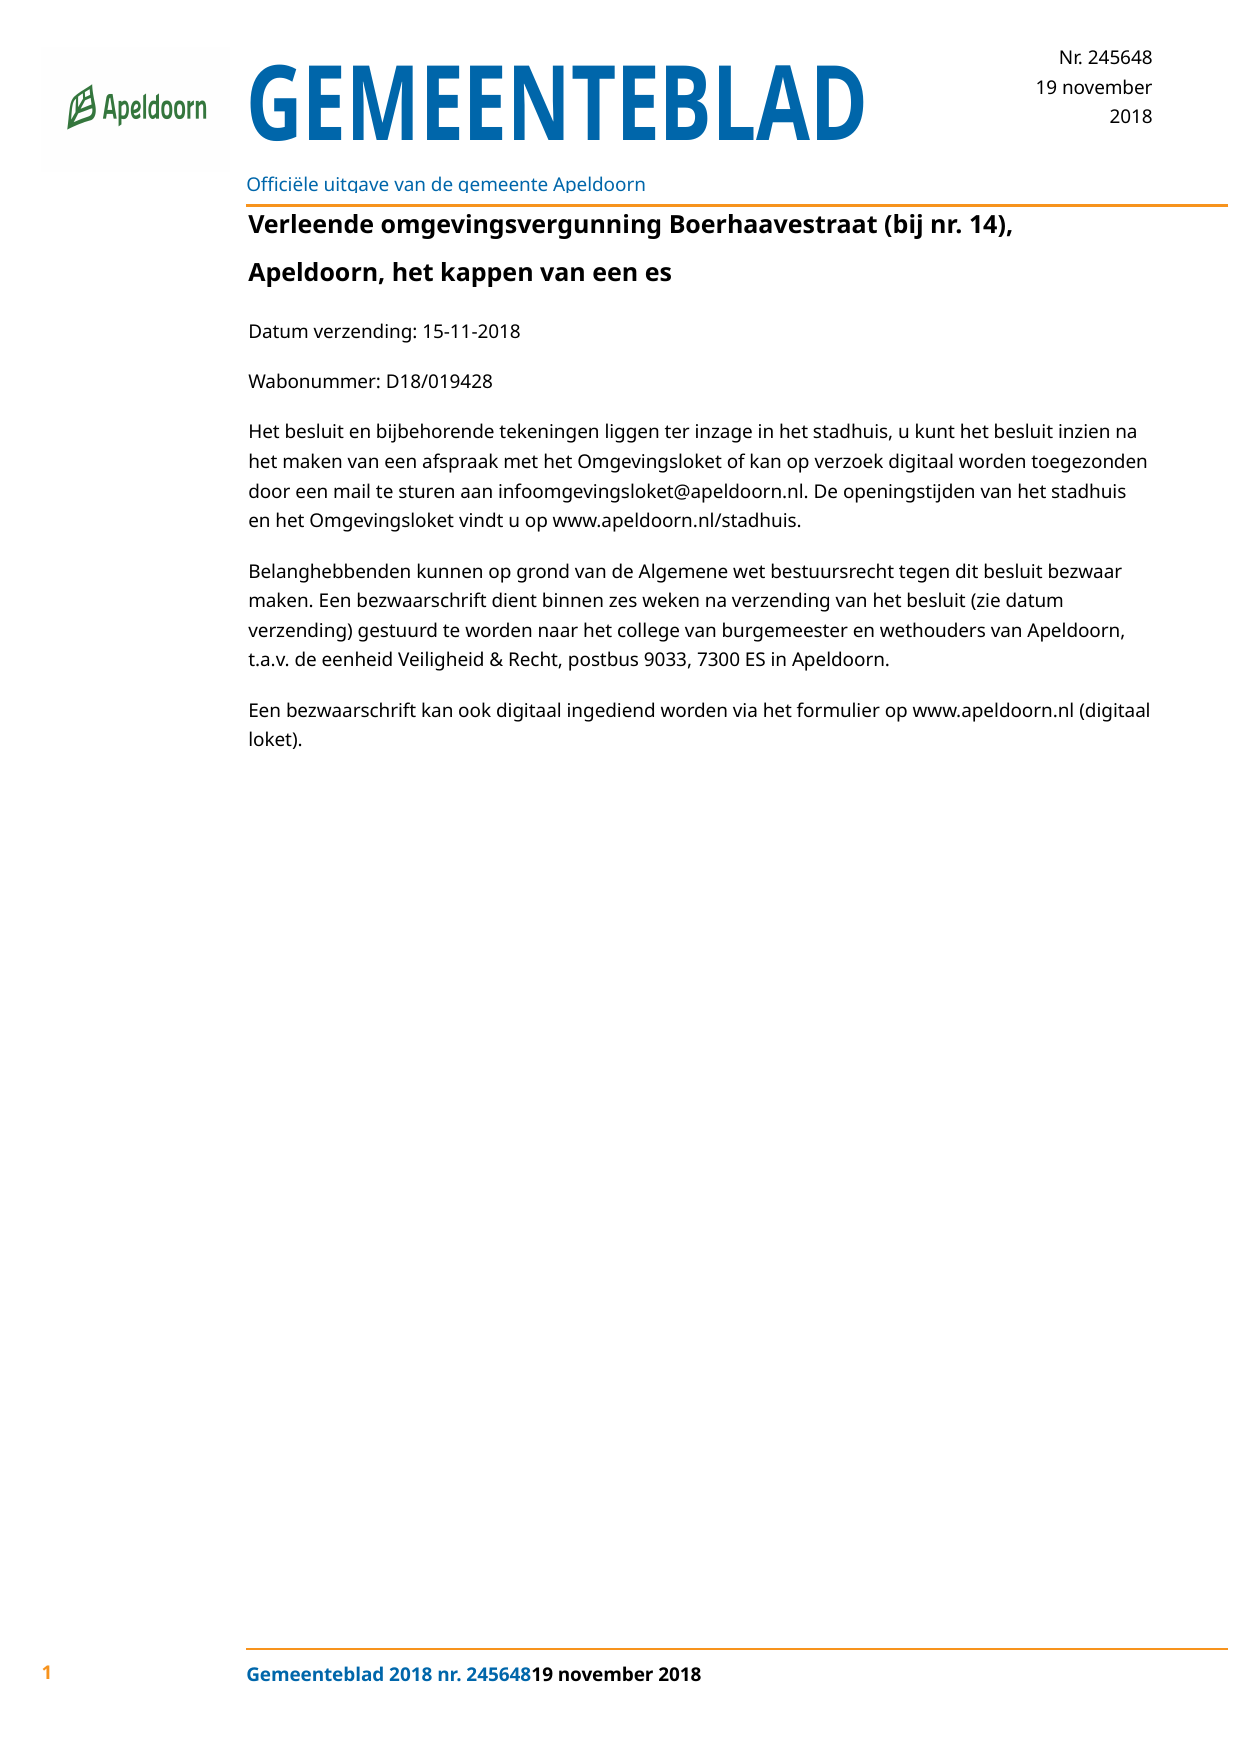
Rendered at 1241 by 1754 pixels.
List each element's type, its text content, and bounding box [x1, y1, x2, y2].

text Verleende omgevingsvergunning Boerhaavestraat (bij nr. 14), Apeldoorn, het kappen van een es [248, 207, 1152, 288]
text Het besluit en bijbehorende tekeningen liggen ter inzage in het stadhuis, u kunt het besluit inzien na het maken van een afspraak met het Omgevingsloket of kan op verzoek digitaal worden toegezonden door een mail te sturen aan infoomgevingsloket@apeldoorn.nl. De openingstijden van het stadhuis en het Omgevingsloket vindt u op www.apeldoorn.nl/stadhuis. [248, 419, 1152, 533]
text Belanghebbenden kunnen op grond van de Algemene wet bestuursrecht tegen dit besluit bezwaar maken. Een bezwaarschrift dient binnen zes weken na verzending van het besluit (zie datum verzending) gestuurd te worden naar het college van burgemeester en wethouders van Apeldoorn, t.a.v. de eenheid Veiligheid & Recht, postbus 9033, 7300 ES in Apeldoorn. [248, 558, 1152, 672]
picture [41, 47, 231, 172]
text Datum verzending: 15-11-2018 [248, 318, 1152, 344]
text Een bezwaarschrift kan ook digitaal ingediend worden via het formulier op www.apeldoorn.nl (digitaal loket). [248, 697, 1152, 752]
text Wabonummer: D18/019428 [248, 368, 1152, 394]
